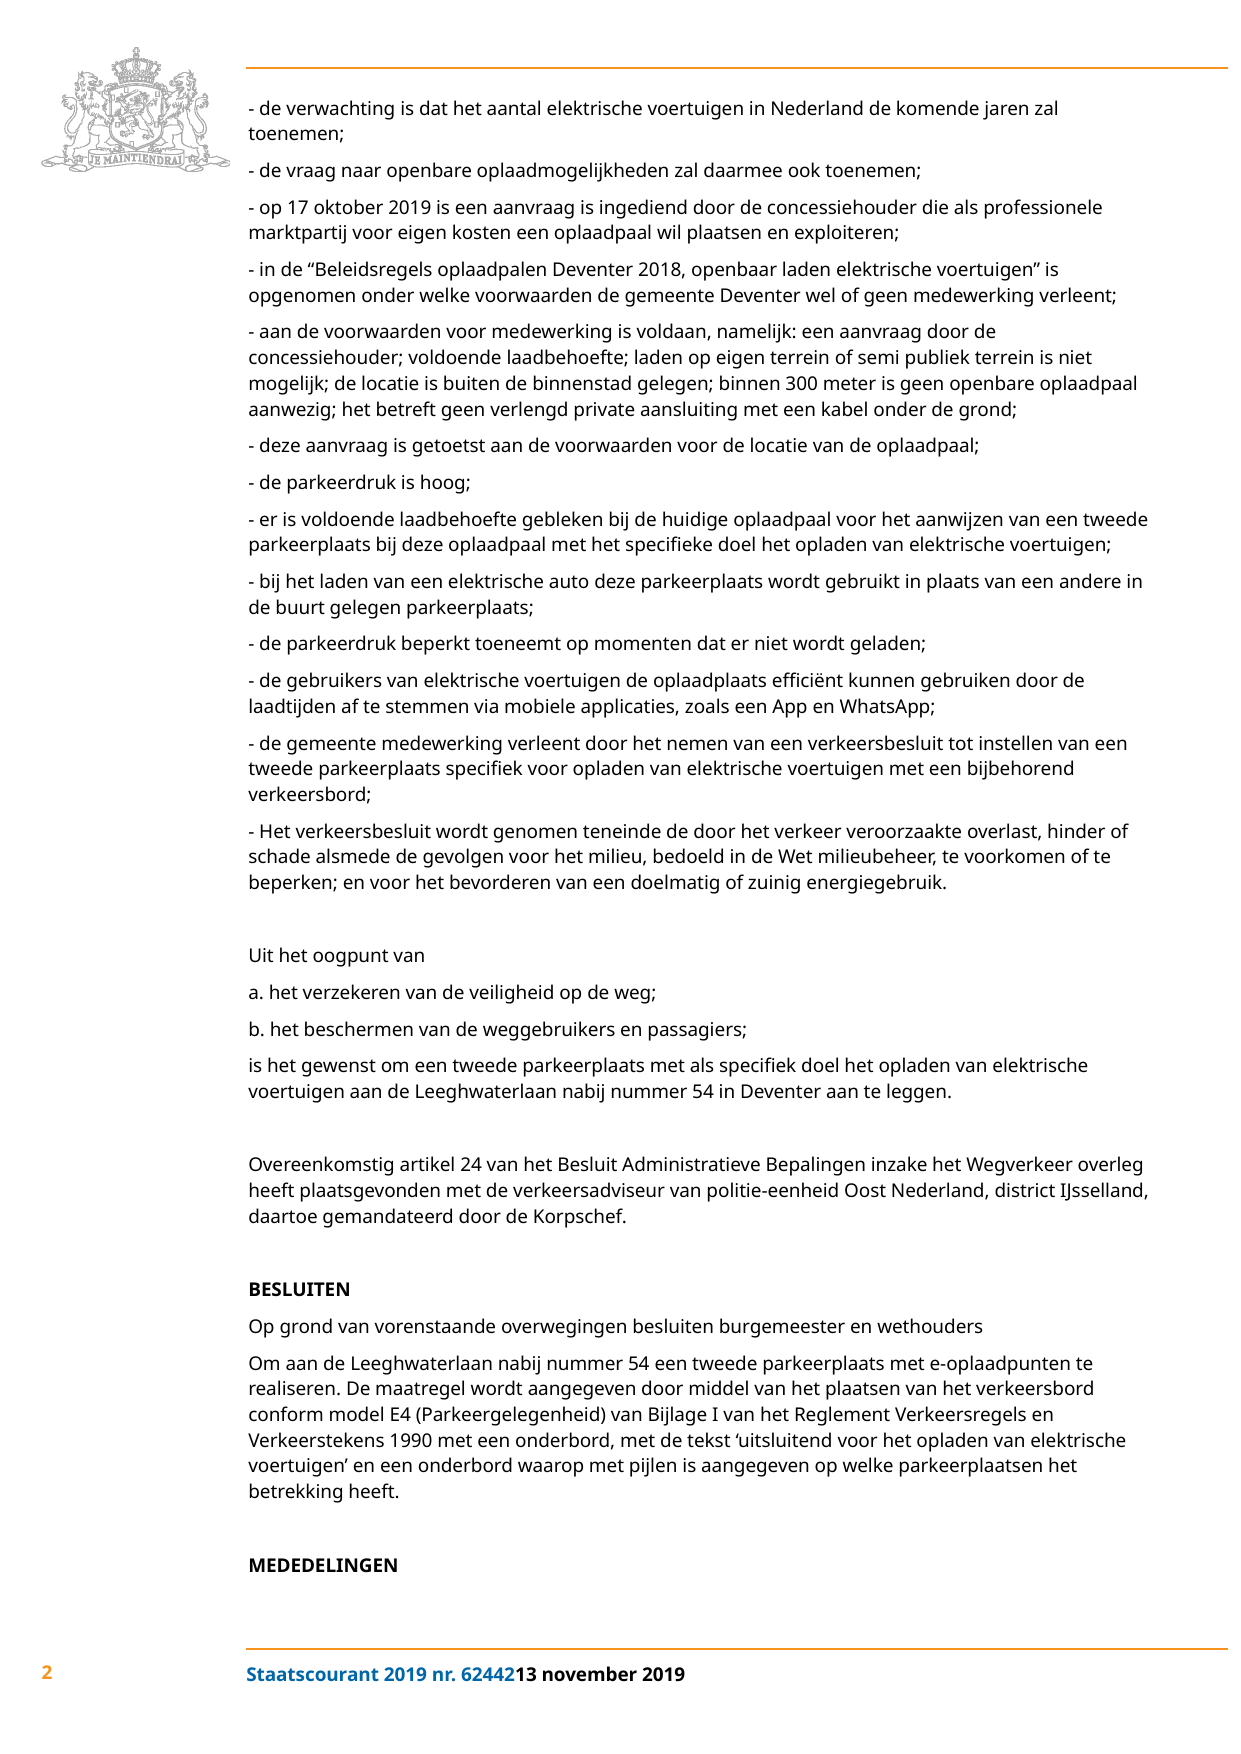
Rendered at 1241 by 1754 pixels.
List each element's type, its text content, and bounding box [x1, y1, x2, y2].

text - op 17 oktober 2019 is een aanvraag is ingediend door de concessiehouder die als professionele marktpartij voor eigen kosten een oplaadpaal wil plaatsen en exploiteren; [248, 194, 1152, 245]
text Op grond van vorenstaande overwegingen besluiten burgemeester en wethouders [248, 1313, 1152, 1339]
text BESLUITEN [248, 1276, 1152, 1302]
text - bij het laden van een elektrische auto deze parkeerplaats wordt gebruikt in plaats van een andere in de buurt gelegen parkeerplaats; [248, 568, 1152, 620]
text - er is voldoende laadbehoefte gebleken bij de huidige oplaadpaal voor het aanwijzen van een tweede parkeerplaats bij deze oplaadpaal met het specifieke doel het opladen van elektrische voertuigen; [248, 506, 1152, 557]
picture [41, 47, 231, 172]
text Om aan de Leeghwaterlaan nabij nummer 54 een tweede parkeerplaats met e-oplaadpunten te realiseren. De maatregel wordt aangegeven door middel van het plaatsen van het verkeersbord conform model E4 (Parkeergelegenheid) van Bijlage I van het Reglement Verkeersregels en Verkeerstekens 1990 met een onderbord, met de tekst ‘uitsluitend voor het opladen van elektrische voertuigen’ en een onderbord waarop met pijlen is aangegeven op welke parkeerplaatsen het betrekking heeft. [248, 1350, 1152, 1504]
text MEDEDELINGEN [248, 1552, 1152, 1577]
text - deze aanvraag is getoetst aan de voorwaarden voor de locatie van de oplaadpaal; [248, 432, 1152, 458]
text - de parkeerdruk beperkt toeneemt op momenten dat er niet wordt geladen; [248, 631, 1152, 656]
text Uit het oogpunt van [248, 943, 1152, 968]
text is het gewenst om een tweede parkeerplaats met als specifiek doel het opladen van elektrische voertuigen aan de Leeghwaterlaan nabij nummer 54 in Deventer aan te leggen. [248, 1053, 1152, 1104]
text b. het beschermen van de weggebruikers en passagiers; [248, 1016, 1152, 1042]
text - in de “Beleidsregels oplaadpalen Deventer 2018, openbaar laden elektrische voertuigen” is opgenomen onder welke voorwaarden de gemeente Deventer wel of geen medewerking verleent; [248, 256, 1152, 308]
text Overeenkomstig artikel 24 van het Besluit Administratieve Bepalingen inzake het Wegverkeer overleg heeft plaatsgevonden met de verkeersadviseur van politie-eenheid Oost Nederland, district IJsselland, daartoe gemandateerd door de Korpschef. [248, 1152, 1152, 1229]
text - aan de voorwaarden voor medewerking is voldaan, namelijk: een aanvraag door de concessiehouder; voldoende laadbehoefte; laden op eigen terrein of semi publiek terrein is niet mogelijk; de locatie is buiten de binnenstad gelegen; binnen 300 meter is geen openbare oplaadpaal aanwezig; het betreft geen verlengd private aansluiting met een kabel onder de grond; [248, 319, 1152, 422]
text a. het verzekeren van de veiligheid op de weg; [248, 979, 1152, 1005]
text - Het verkeersbesluit wordt genomen teneinde de door het verkeer veroorzaakte overlast, hinder of schade alsmede de gevolgen voor het milieu, bedoeld in de Wet milieubeheer, te voorkomen of te beperken; en voor het bevorderen van een doelmatig of zuinig energiegebruik. [248, 818, 1152, 895]
text - de vraag naar openbare oplaadmogelijkheden zal daarmee ook toenemen; [248, 157, 1152, 183]
text - de gebruikers van elektrische voertuigen de oplaadplaats efficiënt kunnen gebruiken door de laadtijden af te stemmen via mobiele applicaties, zoals een App en WhatsApp; [248, 667, 1152, 719]
text - de parkeerdruk is hoog; [248, 469, 1152, 495]
text - de gemeente medewerking verleent door het nemen van een verkeersbesluit tot instellen van een tweede parkeerplaats specifiek voor opladen van elektrische voertuigen met een bijbehorend verkeersbord; [248, 730, 1152, 807]
text - de verwachting is dat het aantal elektrische voertuigen in Nederland de komende jaren zal toenemen; [248, 95, 1152, 146]
